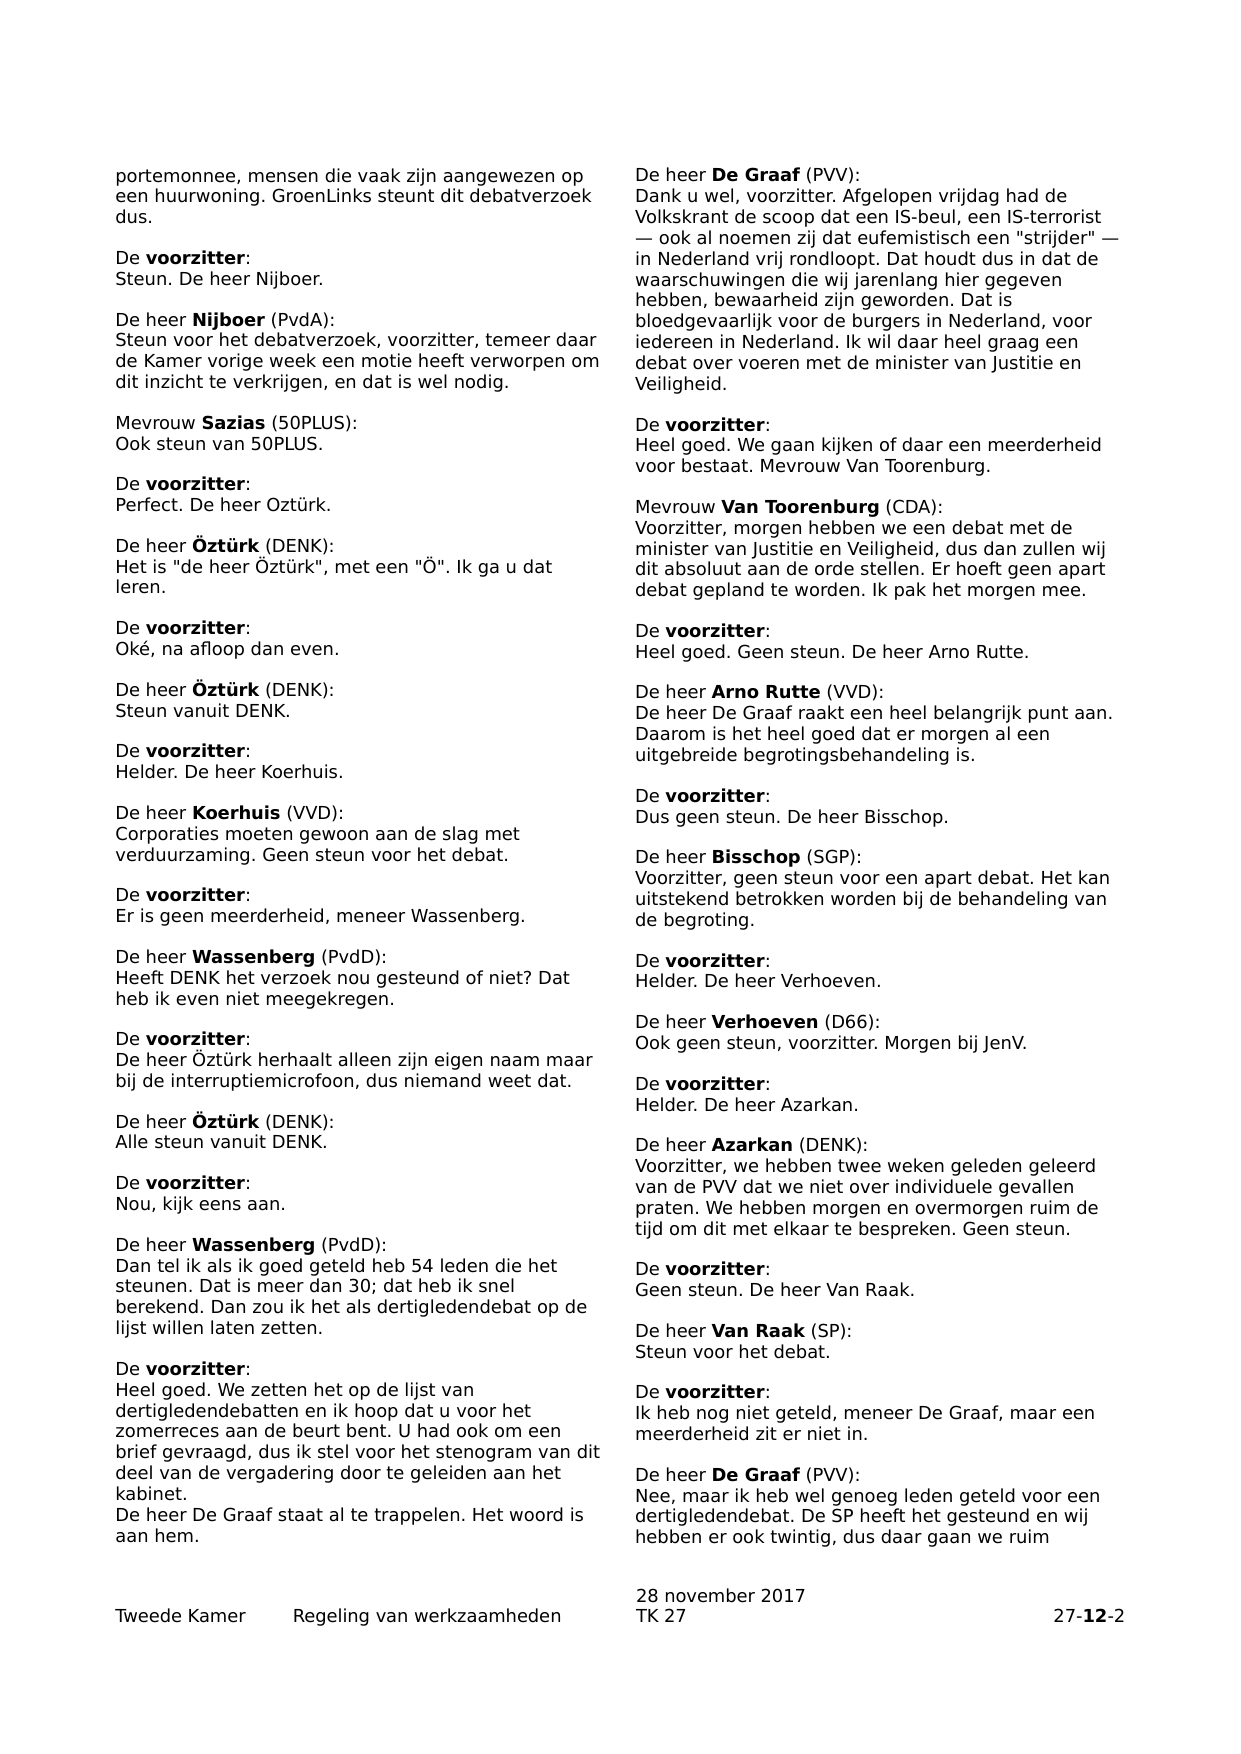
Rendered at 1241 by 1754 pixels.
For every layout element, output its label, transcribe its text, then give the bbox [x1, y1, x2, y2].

text Corporaties moeten gewoon aan de slag met verduurzaming. Geen steun voor het debat. [115, 823, 605, 865]
text Dank u wel, voorzitter. Afgelopen vrijdag had de Volkskrant de scoop dat een IS-beul, een IS-terrorist — ook al noemen zij dat eufemistisch een "strijder" — in Nederland vrij rondloopt. Dat houdt dus in dat de waarschuwingen die wij jarenlang hier gegeven hebben, bewaarheid zijn geworden. Dat is bloedgevaarlijk voor de burgers in Nederland, voor iedereen in Nederland. Ik wil daar heel graag een debat over voeren met de minister van Justitie en Veiligheid. [635, 186, 1125, 394]
text Ik heb nog niet geteld, meneer De Graaf, maar een meerderheid zit er niet in. [635, 1403, 1125, 1445]
text De heer Bisschop (SGP): [635, 847, 1125, 868]
text Heel goed. We zetten het op de lijst van dertigledendebatten en ik hoop dat u voor het zomerreces aan de beurt bent. U had ook om een brief gevraagd, dus ik stel voor het stenogram van dit deel van de vergadering door te geleiden aan het kabinet. [115, 1379, 605, 1504]
text De voorzitter: [115, 474, 605, 495]
text De voorzitter: [635, 1382, 1125, 1403]
text Oké, na afloop dan even. [115, 639, 605, 660]
text De voorzitter: [115, 741, 605, 762]
text De heer Öztürk herhaalt alleen zijn eigen naam maar bij de interruptiemicrofoon, dus niemand weet dat. [115, 1050, 605, 1092]
text De heer Öztürk (DENK): [115, 1112, 605, 1132]
text Voorzitter, morgen hebben we een debat met de minister van Justitie en Veiligheid, dus dan zullen wij dit absoluut aan de orde stellen. Er hoeft geen apart debat gepland te worden. Ik pak het morgen mee. [635, 517, 1125, 601]
text Dus geen steun. De heer Bisschop. [635, 806, 1125, 827]
text Helder. De heer Koerhuis. [115, 762, 605, 783]
text De heer De Graaf (PVV): [635, 165, 1125, 186]
text Nou, kijk eens aan. [115, 1194, 605, 1215]
text Helder. De heer Azarkan. [635, 1094, 1125, 1115]
text Geen steun. De heer Van Raak. [635, 1280, 1125, 1301]
text Voorzitter, we hebben twee weken geleden geleerd van de PVV dat we niet over individuele gevallen praten. We hebben morgen en overmorgen ruim de tijd om dit met elkaar te bespreken. Geen steun. [635, 1156, 1125, 1239]
text Dan tel ik als ik goed geteld heb 54 leden die het steunen. Dat is meer dan 30; dat heb ik snel berekend. Dan zou ik het als dertigledendebat op de lijst willen laten zetten. [115, 1255, 605, 1339]
text Mevrouw Van Toorenburg (CDA): [635, 497, 1125, 517]
text Helder. De heer Verhoeven. [635, 971, 1125, 992]
text Het is "de heer Öztürk", met een "Ö". Ik ga u dat leren. [115, 556, 605, 598]
text De voorzitter: [115, 1029, 605, 1050]
text De heer Wassenberg (PvdD): [115, 947, 605, 967]
text Steun. De heer Nijboer. [115, 268, 605, 289]
text Steun voor het debatverzoek, voorzitter, temeer daar de Kamer vorige week een motie heeft verworpen om dit inzicht te verkrijgen, en dat is wel nodig. [115, 330, 605, 393]
text Perfect. De heer Oztürk. [115, 495, 605, 516]
text Nee, maar ik heb wel genoeg leden geteld voor een dertigledendebat. De SP heeft het gesteund en wij hebben er ook twintig, dus daar gaan we ruim [635, 1485, 1125, 1548]
text Voorzitter, geen steun voor een apart debat. Het kan uitstekend betrokken worden bij de behandeling van de begroting. [635, 868, 1125, 930]
text De heer Öztürk (DENK): [115, 680, 605, 700]
text De voorzitter: [635, 414, 1125, 435]
text De heer Van Raak (SP): [635, 1321, 1125, 1341]
text De voorzitter: [635, 621, 1125, 642]
text portemonnee, mensen die vaak zijn aangewezen op een huurwoning. GroenLinks steunt dit debatverzoek dus. [115, 165, 605, 228]
text De heer Wassenberg (PvdD): [115, 1235, 605, 1255]
text De heer De Graaf (PVV): [635, 1465, 1125, 1485]
text De voorzitter: [115, 1173, 605, 1194]
text Steun vanuit DENK. [115, 700, 605, 721]
text De heer Koerhuis (VVD): [115, 803, 605, 823]
text De voorzitter: [115, 618, 605, 639]
text De heer De Graaf staat al te trappelen. Het woord is aan hem. [115, 1504, 605, 1546]
text Er is geen meerderheid, meneer Wassenberg. [115, 906, 605, 927]
text De voorzitter: [635, 1259, 1125, 1280]
text De heer Verhoeven (D66): [635, 1012, 1125, 1033]
text De heer Öztürk (DENK): [115, 536, 605, 556]
text Heel goed. We gaan kijken of daar een meerderheid voor bestaat. Mevrouw Van Toorenburg. [635, 435, 1125, 477]
text Alle steun vanuit DENK. [115, 1132, 605, 1153]
text Mevrouw Sazias (50PLUS): [115, 413, 605, 433]
text De voorzitter: [115, 1359, 605, 1379]
text Steun voor het debat. [635, 1341, 1125, 1362]
text De heer Azarkan (DENK): [635, 1135, 1125, 1156]
text De heer Arno Rutte (VVD): [635, 682, 1125, 703]
text De voorzitter: [115, 885, 605, 906]
text Heel goed. Geen steun. De heer Arno Rutte. [635, 642, 1125, 662]
text De heer Nijboer (PvdA): [115, 309, 605, 330]
text De voorzitter: [115, 248, 605, 268]
text De voorzitter: [635, 950, 1125, 971]
text De voorzitter: [635, 786, 1125, 806]
text De heer De Graaf raakt een heel belangrijk punt aan. Daarom is het heel goed dat er morgen al een uitgebreide begrotingsbehandeling is. [635, 703, 1125, 766]
text Ook geen steun, voorzitter. Morgen bij JenV. [635, 1033, 1125, 1053]
text De voorzitter: [635, 1073, 1125, 1094]
text Heeft DENK het verzoek nou gesteund of niet? Dat heb ik even niet meegekregen. [115, 967, 605, 1009]
text Ook steun van 50PLUS. [115, 433, 605, 454]
